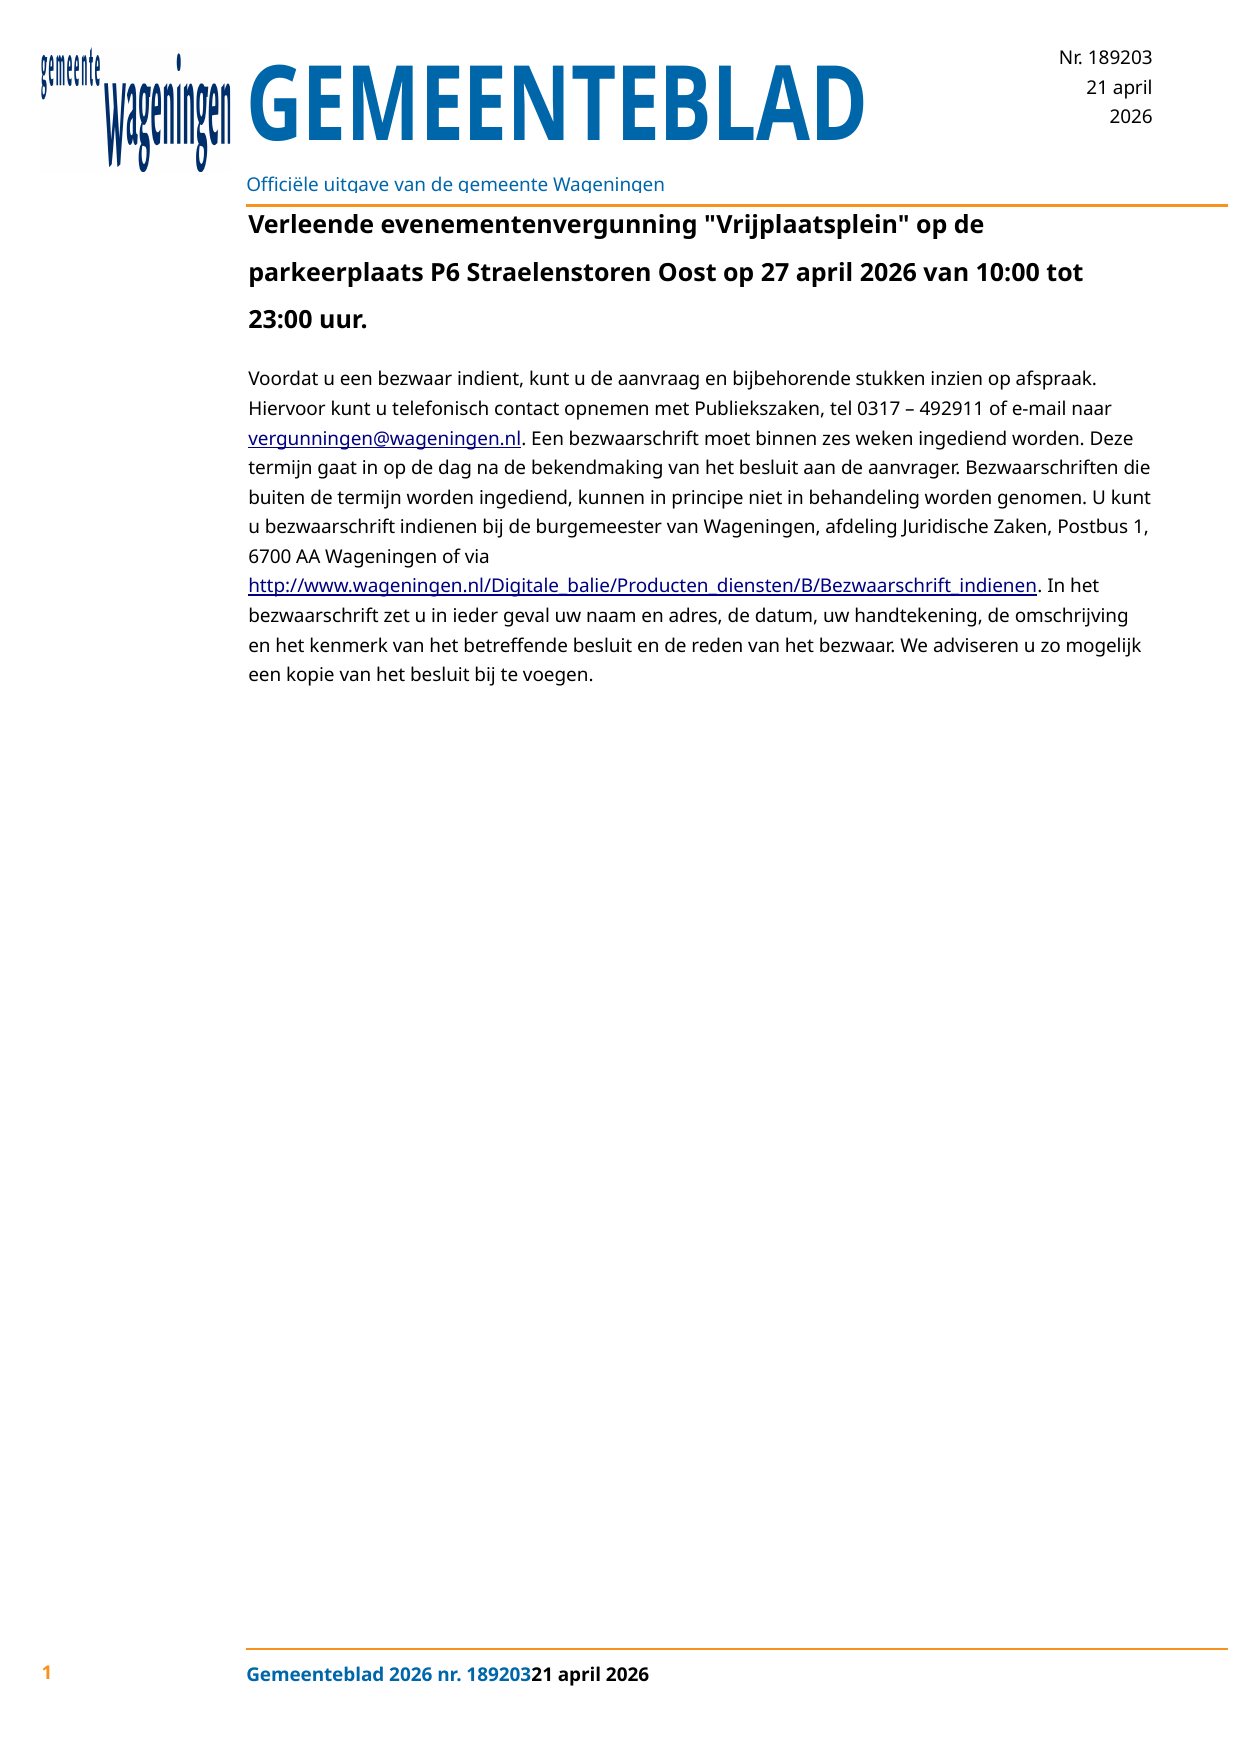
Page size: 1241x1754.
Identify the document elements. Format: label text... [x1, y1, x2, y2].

picture [41, 47, 231, 172]
text Verleende evenementenvergunning "Vrijplaatsplein" op de parkeerplaats P6 Straelenstoren Oost op 27 april 2026 van 10:00 tot 23:00 uur. [248, 207, 1152, 336]
text Voordat u een bezwaar indient, kunt u de aanvraag en bijbehorende stukken inzien op afspraak. Hiervoor kunt u telefonisch contact opnemen met Publiekszaken, tel 0317 – 492911 of e-mail naar vergunningen@wageningen.nl. Een bezwaarschrift moet binnen zes weken ingediend worden. Deze termijn gaat in op de dag na de bekendmaking van het besluit aan de aanvrager. Bezwaarschriften die buiten de termijn worden ingediend, kunnen in principe niet in behandeling worden genomen. U kunt u bezwaarschrift indienen bij de burgemeester van Wageningen, afdeling Juridische Zaken, Postbus 1, 6700 AA Wageningen of via http://www.wageningen.nl/Digitale_balie/Producten_diensten/B/Bezwaarschrift_indienen. In het bezwaarschrift zet u in ieder geval uw naam en adres, de datum, uw handtekening, de omschrijving en het kenmerk van het betreffende besluit en de reden van het bezwaar. We adviseren u zo mogelijk een kopie van het besluit bij te voegen. [248, 366, 1152, 687]
